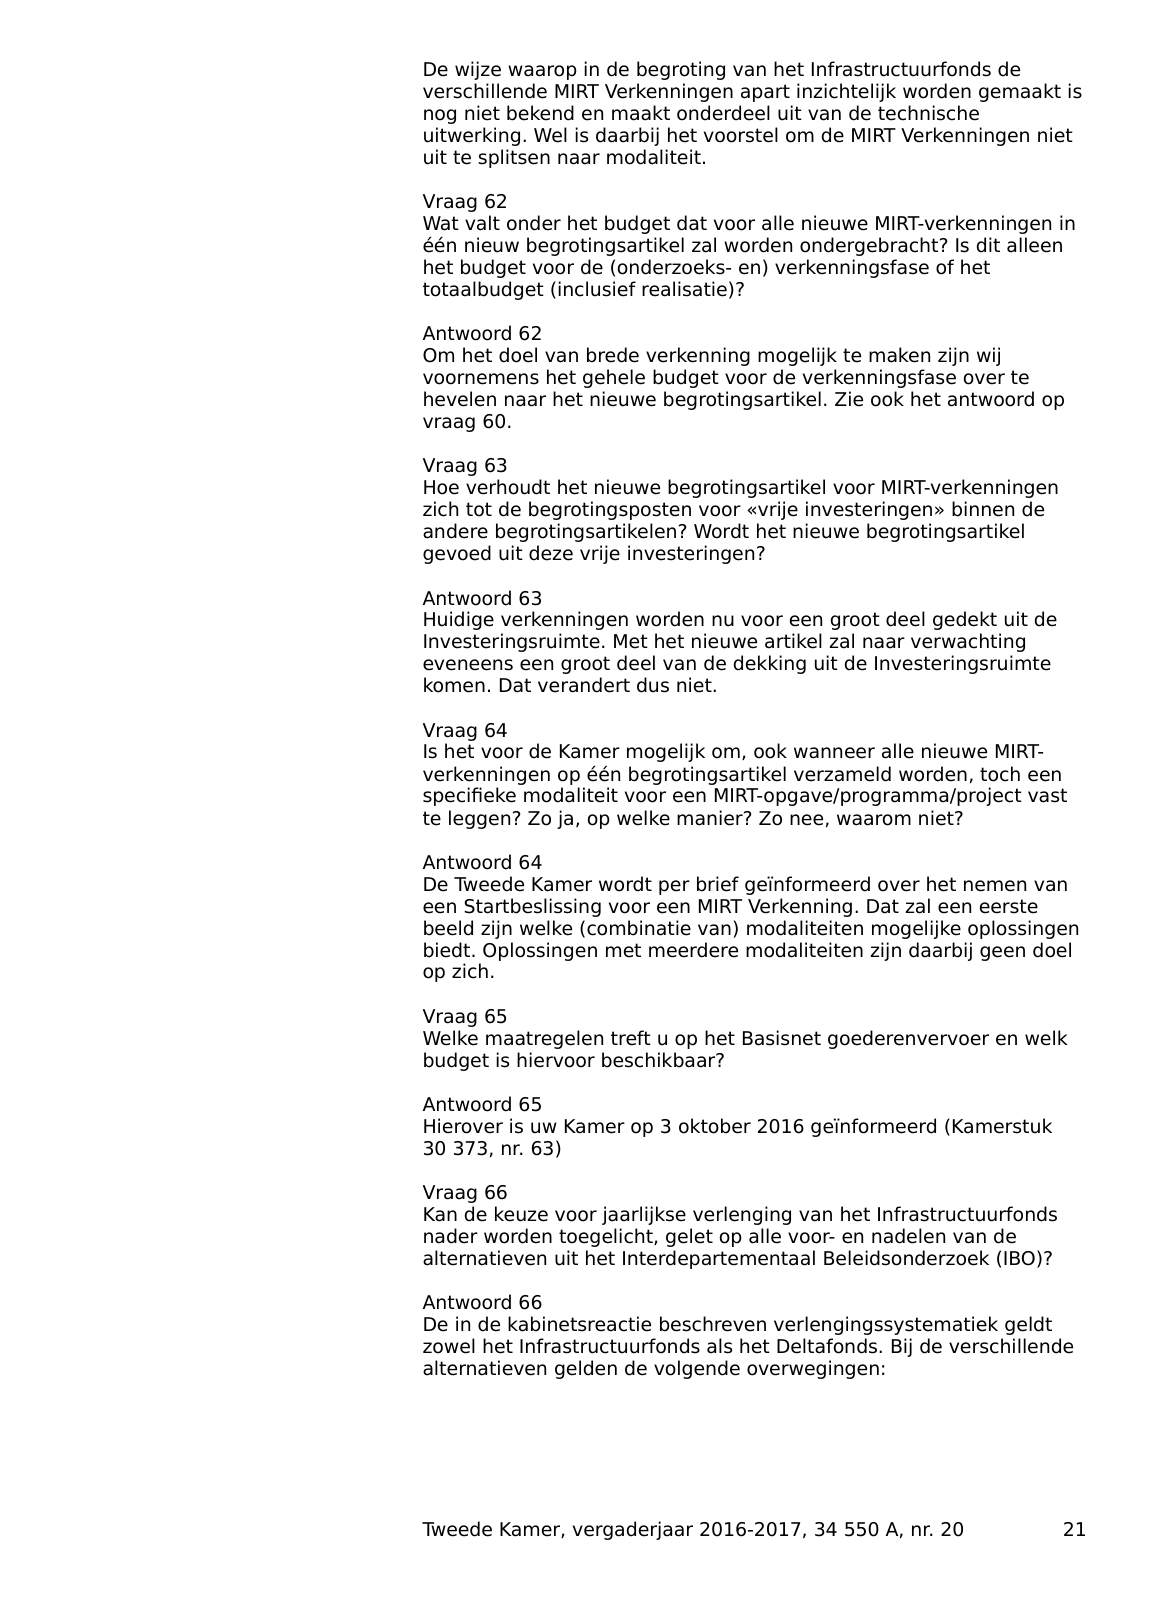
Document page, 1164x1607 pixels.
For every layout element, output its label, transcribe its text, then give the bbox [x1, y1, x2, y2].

text Antwoord 63 [422, 587, 1087, 609]
text De wijze waarop in de begroting van het Infrastructuurfonds de verschillende MIRT Verkenningen apart inzichtelijk worden gemaakt is nog niet bekend en maakt onderdeel uit van de technische uitwerking. Wel is daarbij het voorstel om de MIRT Verkenningen niet uit te splitsen naar modaliteit. [422, 59, 1087, 169]
text Vraag 66 [422, 1182, 1087, 1204]
text Vraag 62 [422, 191, 1087, 213]
text Huidige verkenningen worden nu voor een groot deel gedekt uit de Investeringsruimte. Met het nieuwe artikel zal naar verwachting eveneens een groot deel van de dekking uit de Investeringsruimte komen. Dat verandert dus niet. [422, 609, 1087, 697]
text Vraag 63 [422, 455, 1087, 477]
text Antwoord 62 [422, 323, 1087, 345]
text Hierover is uw Kamer op 3 oktober 2016 geïnformeerd (Kamerstuk 30 373, nr. 63) [422, 1116, 1087, 1160]
text Welke maatregelen treft u op het Basisnet goederenvervoer en welk budget is hiervoor beschikbaar? [422, 1028, 1087, 1072]
text Is het voor de Kamer mogelijk om, ook wanneer alle nieuwe MIRT-verkenningen op één begrotingsartikel verzameld worden, toch een specifieke modaliteit voor een MIRT-opgave/programma/project vast te leggen? Zo ja, op welke manier? Zo nee, waarom niet? [422, 741, 1087, 829]
text Wat valt onder het budget dat voor alle nieuwe MIRT-verkenningen in één nieuw begrotingsartikel zal worden ondergebracht? Is dit alleen het budget voor de (onderzoeks- en) verkenningsfase of het totaalbudget (inclusief realisatie)? [422, 213, 1087, 301]
text Vraag 64 [422, 719, 1087, 741]
text Antwoord 64 [422, 852, 1087, 873]
text Vraag 65 [422, 1006, 1087, 1028]
text Hoe verhoudt het nieuwe begrotingsartikel voor MIRT-verkenningen zich tot de begrotingsposten voor «vrije investeringen» binnen de andere begrotingsartikelen? Wordt het nieuwe begrotingsartikel gevoed uit deze vrije investeringen? [422, 477, 1087, 565]
text Antwoord 66 [422, 1292, 1087, 1314]
text De Tweede Kamer wordt per brief geïnformeerd over het nemen van een Startbeslissing voor een MIRT Verkenning. Dat zal een eerste beeld zijn welke (combinatie van) modaliteiten mogelijke oplossingen biedt. Oplossingen met meerdere modaliteiten zijn daarbij geen doel op zich. [422, 873, 1087, 983]
text Om het doel van brede verkenning mogelijk te maken zijn wij voornemens het gehele budget voor de verkenningsfase over te hevelen naar het nieuwe begrotingsartikel. Zie ook het antwoord op vraag 60. [422, 345, 1087, 433]
text Antwoord 65 [422, 1094, 1087, 1116]
text De in de kabinetsreactie beschreven verlengingssystematiek geldt zowel het Infrastructuurfonds als het Deltafonds. Bij de verschillende alternatieven gelden de volgende overwegingen: [422, 1314, 1087, 1380]
text Kan de keuze voor jaarlijkse verlenging van het Infrastructuurfonds nader worden toegelicht, gelet op alle voor- en nadelen van de alternatieven uit het Interdepartementaal Beleidsonderzoek (IBO)? [422, 1204, 1087, 1270]
